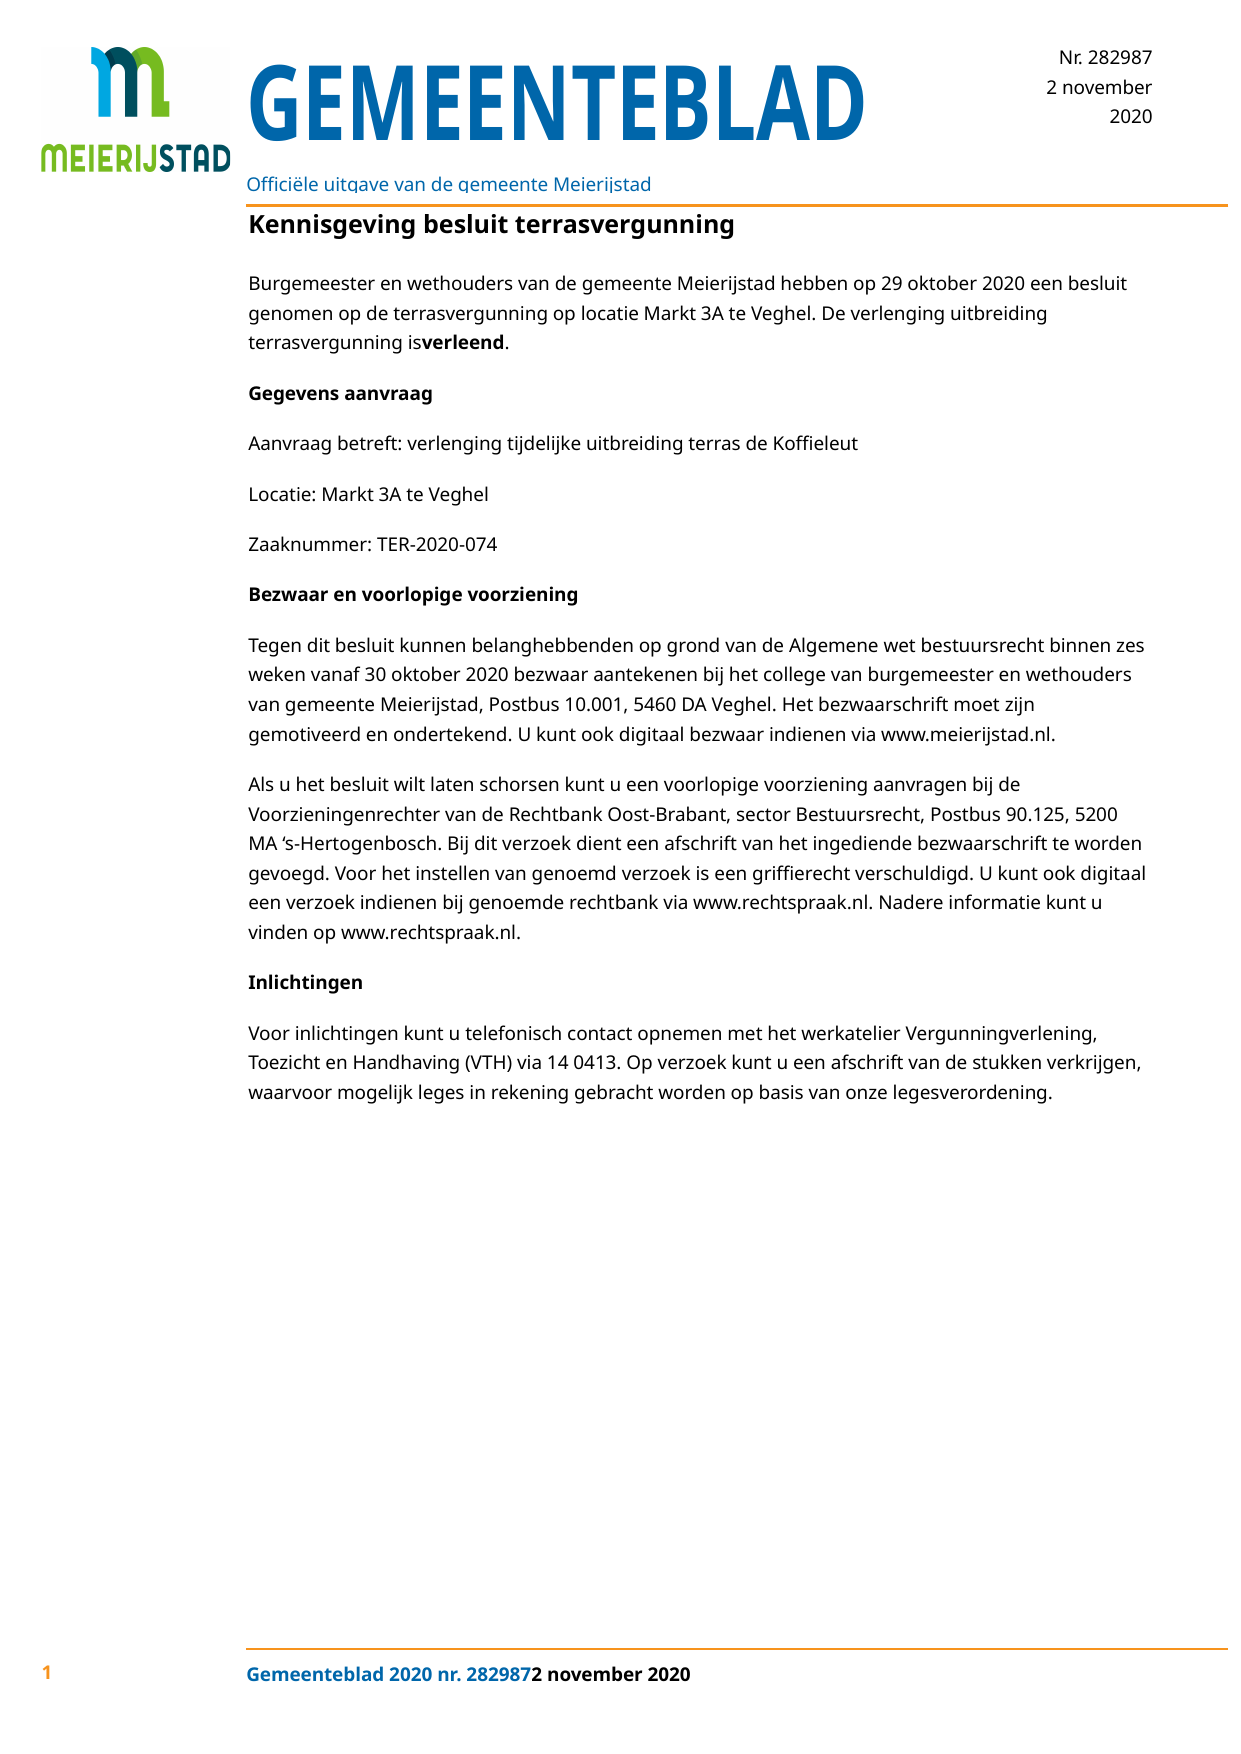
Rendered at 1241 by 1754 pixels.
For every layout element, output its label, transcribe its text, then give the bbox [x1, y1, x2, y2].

text Burgemeester en wethouders van de gemeente Meierijstad hebben op 29 oktober 2020 een besluit genomen op de terrasvergunning op locatie Markt 3A te Veghel. De verlenging uitbreiding terrasvergunning isverleend. [248, 270, 1152, 355]
text Locatie: Markt 3A te Veghel [248, 481, 1152, 506]
text Als u het besluit wilt laten schorsen kunt u een voorlopige voorziening aanvragen bij de Voorzieningenrechter van de Rechtbank Oost-Brabant, sector Bestuursrecht, Postbus 90.125, 5200 MA ‘s-Hertogenbosch. Bij dit verzoek dient een afschrift van het ingediende bezwaarschrift te worden gevoegd. Voor het instellen van genoemd verzoek is een griffierecht verschuldigd. U kunt ook digitaal een verzoek indienen bij genoemde rechtbank via www.rechtspraak.nl. Nadere informatie kunt u vinden op www.rechtspraak.nl. [248, 771, 1152, 945]
text Zaaknummer: TER-2020-074 [248, 531, 1152, 557]
text Inlichtingen [248, 969, 1152, 995]
text Gegevens aanvraag [248, 380, 1152, 406]
picture [41, 47, 231, 172]
text Kennisgeving besluit terrasvergunning [248, 207, 1152, 241]
text Voor inlichtingen kunt u telefonisch contact opnemen met het werkatelier Vergunningverlening, Toezicht en Handhaving (VTH) via 14 0413. Op verzoek kunt u een afschrift van de stukken verkrijgen, waarvoor mogelijk leges in rekening gebracht worden op basis van onze legesverordening. [248, 1020, 1152, 1105]
text Bezwaar en voorlopige voorziening [248, 582, 1152, 607]
text Aanvraag betreft: verlenging tijdelijke uitbreiding terras de Koffieleut [248, 430, 1152, 456]
text Tegen dit besluit kunnen belanghebbenden op grond van de Algemene wet bestuursrecht binnen zes weken vanaf 30 oktober 2020 bezwaar aantekenen bij het college van burgemeester en wethouders van gemeente Meierijstad, Postbus 10.001, 5460 DA Veghel. Het bezwaarschrift moet zijn gemotiveerd en ondertekend. U kunt ook digitaal bezwaar indienen via www.meierijstad.nl. [248, 632, 1152, 746]
